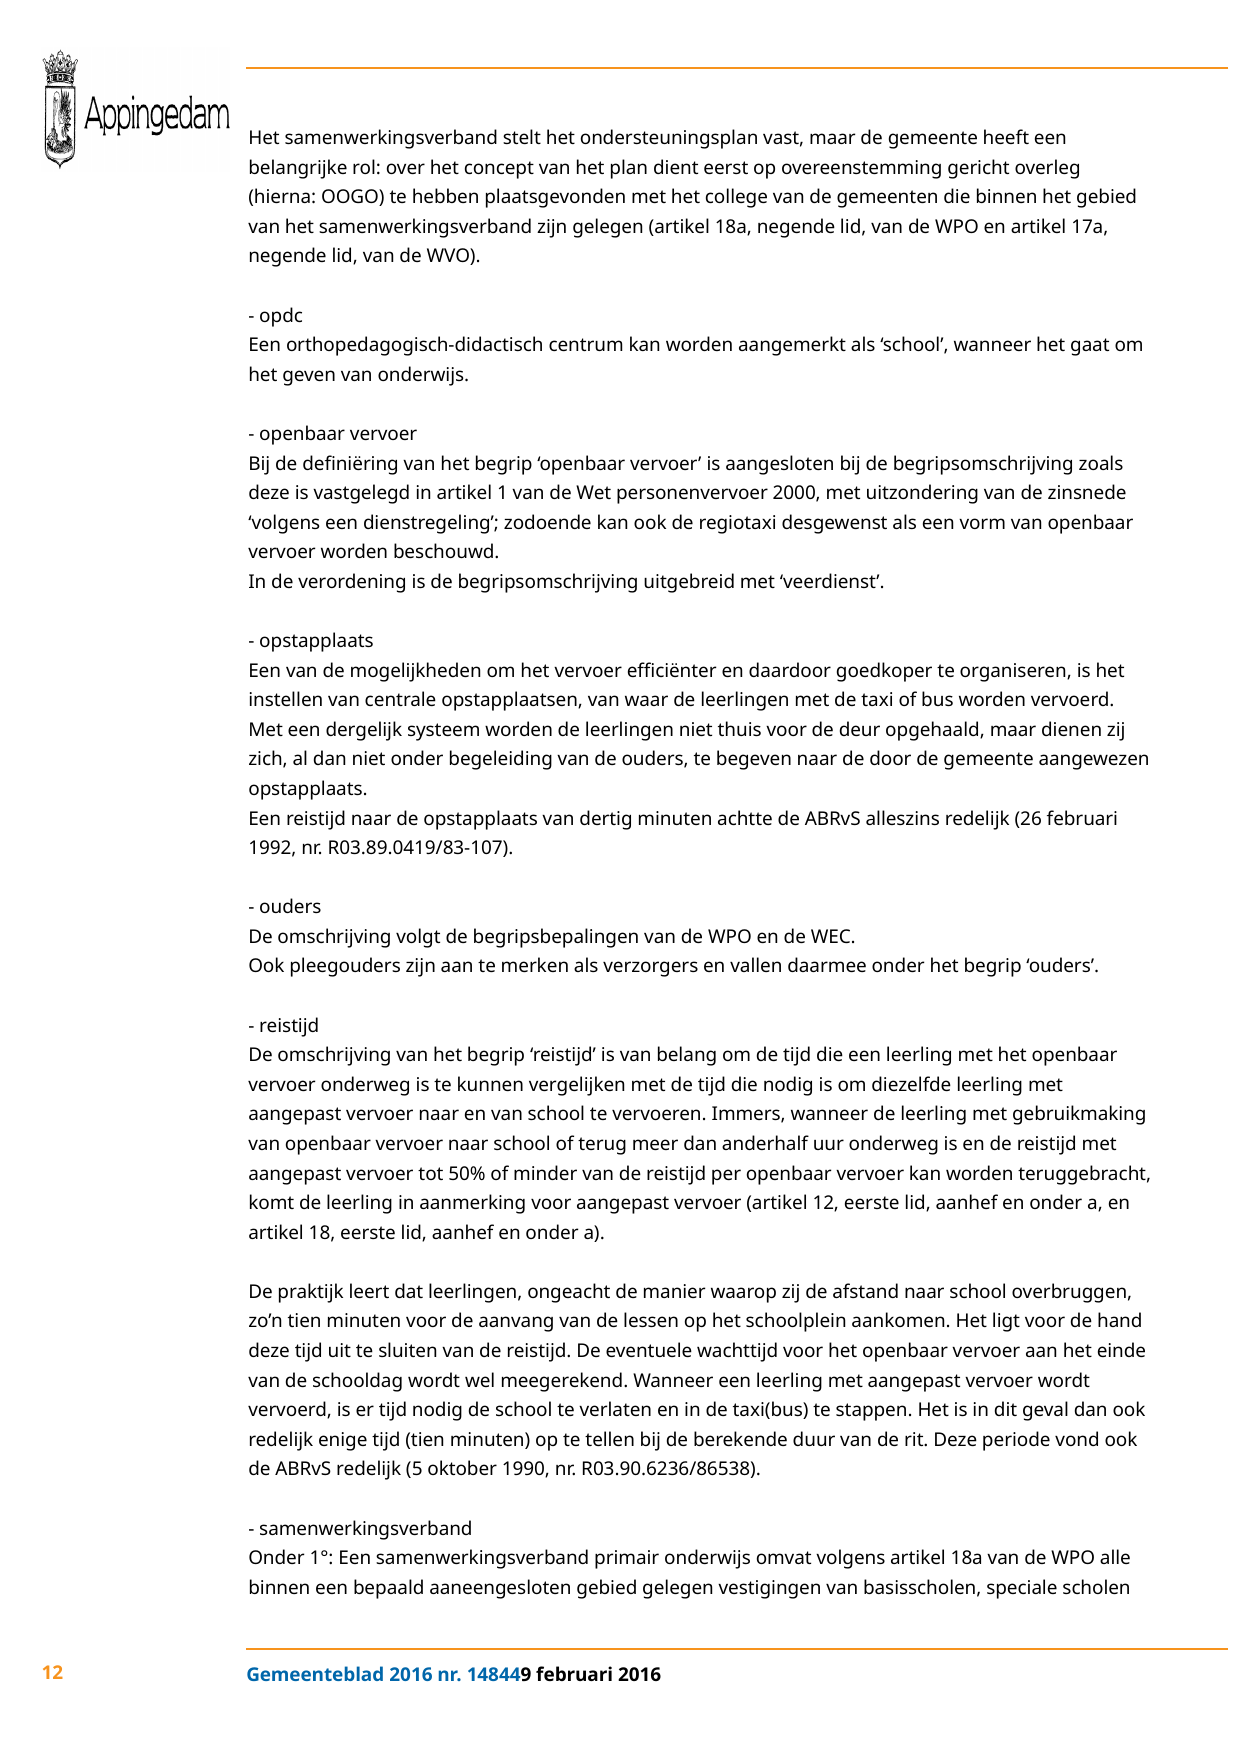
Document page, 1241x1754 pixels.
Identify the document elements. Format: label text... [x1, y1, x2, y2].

text - ouders [248, 893, 1152, 919]
text Het samenwerkingsverband stelt het ondersteuningsplan vast, maar de gemeente heeft een belangrijke rol: over het concept van het plan dient eerst op overeenstemming gericht overleg (hierna: OOGO) te hebben plaatsgevonden met het college van de gemeenten die binnen het gebied van het samenwerkingsverband zijn gelegen (artikel 18a, negende lid, van de WPO en artikel 17a, negende lid, van de WVO). [248, 124, 1152, 268]
text De omschrijving volgt de begripsbepalingen van de WPO en de WEC. [248, 923, 1152, 949]
text - openbaar vervoer [248, 420, 1152, 446]
picture [41, 47, 231, 172]
text Een van de mogelijkheden om het vervoer efficiënter en daardoor goedkoper te organiseren, is het instellen van centrale opstapplaatsen, van waar de leerlingen met de taxi of bus worden vervoerd. Met een dergelijk systeem worden de leerlingen niet thuis voor de deur opgehaald, maar dienen zij zich, al dan niet onder begeleiding van de ouders, te begeven naar de door de gemeente aangewezen opstapplaats. [248, 657, 1152, 801]
text Onder 1°: Een samenwerkingsverband primair onderwijs omvat volgens artikel 18a van de WPO alle binnen een bepaald aaneengesloten gebied gelegen vestigingen van basisscholen, speciale scholen [248, 1544, 1152, 1600]
text - samenwerkingsverband [248, 1515, 1152, 1541]
text Bij de definiëring van het begrip ‘openbaar vervoer’ is aangesloten bij de begripsomschrijving zoals deze is vastgelegd in artikel 1 van de Wet personenvervoer 2000, met uitzondering van de zinsnede ‘volgens een dienstregeling’; zodoende kan ook de regiotaxi desgewenst als een vorm van openbaar vervoer worden beschouwd. [248, 450, 1152, 564]
text De praktijk leert dat leerlingen, ongeacht de manier waarop zij de afstand naar school overbruggen, zo’n tien minuten voor de aanvang van de lessen op het schoolplein aankomen. Het ligt voor de hand deze tijd uit te sluiten van de reistijd. De eventuele wachttijd voor het openbaar vervoer aan het einde van de schooldag wordt wel meegerekend. Wanneer een leerling met aangepast vervoer wordt vervoerd, is er tijd nodig de school te verlaten en in de taxi(bus) te stappen. Het is in dit geval dan ook redelijk enige tijd (tien minuten) op te tellen bij de berekende duur van de rit. Deze periode vond ook de ABRvS redelijk (5 oktober 1990, nr. R03.90.6236/86538). [248, 1278, 1152, 1481]
text In de verordening is de begripsomschrijving uitgebreid met ‘veerdienst’. [248, 568, 1152, 594]
text - opdc [248, 302, 1152, 328]
text Een orthopedagogisch-didactisch centrum kan worden aangemerkt als ‘school’, wanneer het gaat om het geven van onderwijs. [248, 331, 1152, 387]
text De omschrijving van het begrip ‘reistijd’ is van belang om de tijd die een leerling met het openbaar vervoer onderweg is te kunnen vergelijken met de tijd die nodig is om diezelfde leerling met aangepast vervoer naar en van school te vervoeren. Immers, wanneer de leerling met gebruikmaking van openbaar vervoer naar school of terug meer dan anderhalf uur onderweg is en de reistijd met aangepast vervoer tot 50% of minder van de reistijd per openbaar vervoer kan worden teruggebracht, komt de leerling in aanmerking voor aangepast vervoer (artikel 12, eerste lid, aanhef en onder a, en artikel 18, eerste lid, aanhef en onder a). [248, 1041, 1152, 1245]
text - opstapplaats [248, 627, 1152, 653]
text Ook pleegouders zijn aan te merken als verzorgers en vallen daarmee onder het begrip ‘ouders’. [248, 953, 1152, 978]
text Een reistijd naar de opstapplaats van dertig minuten achtte de ABRvS alleszins redelijk (26 februari 1992, nr. R03.89.0419/83-107). [248, 805, 1152, 860]
text - reistijd [248, 1012, 1152, 1038]
